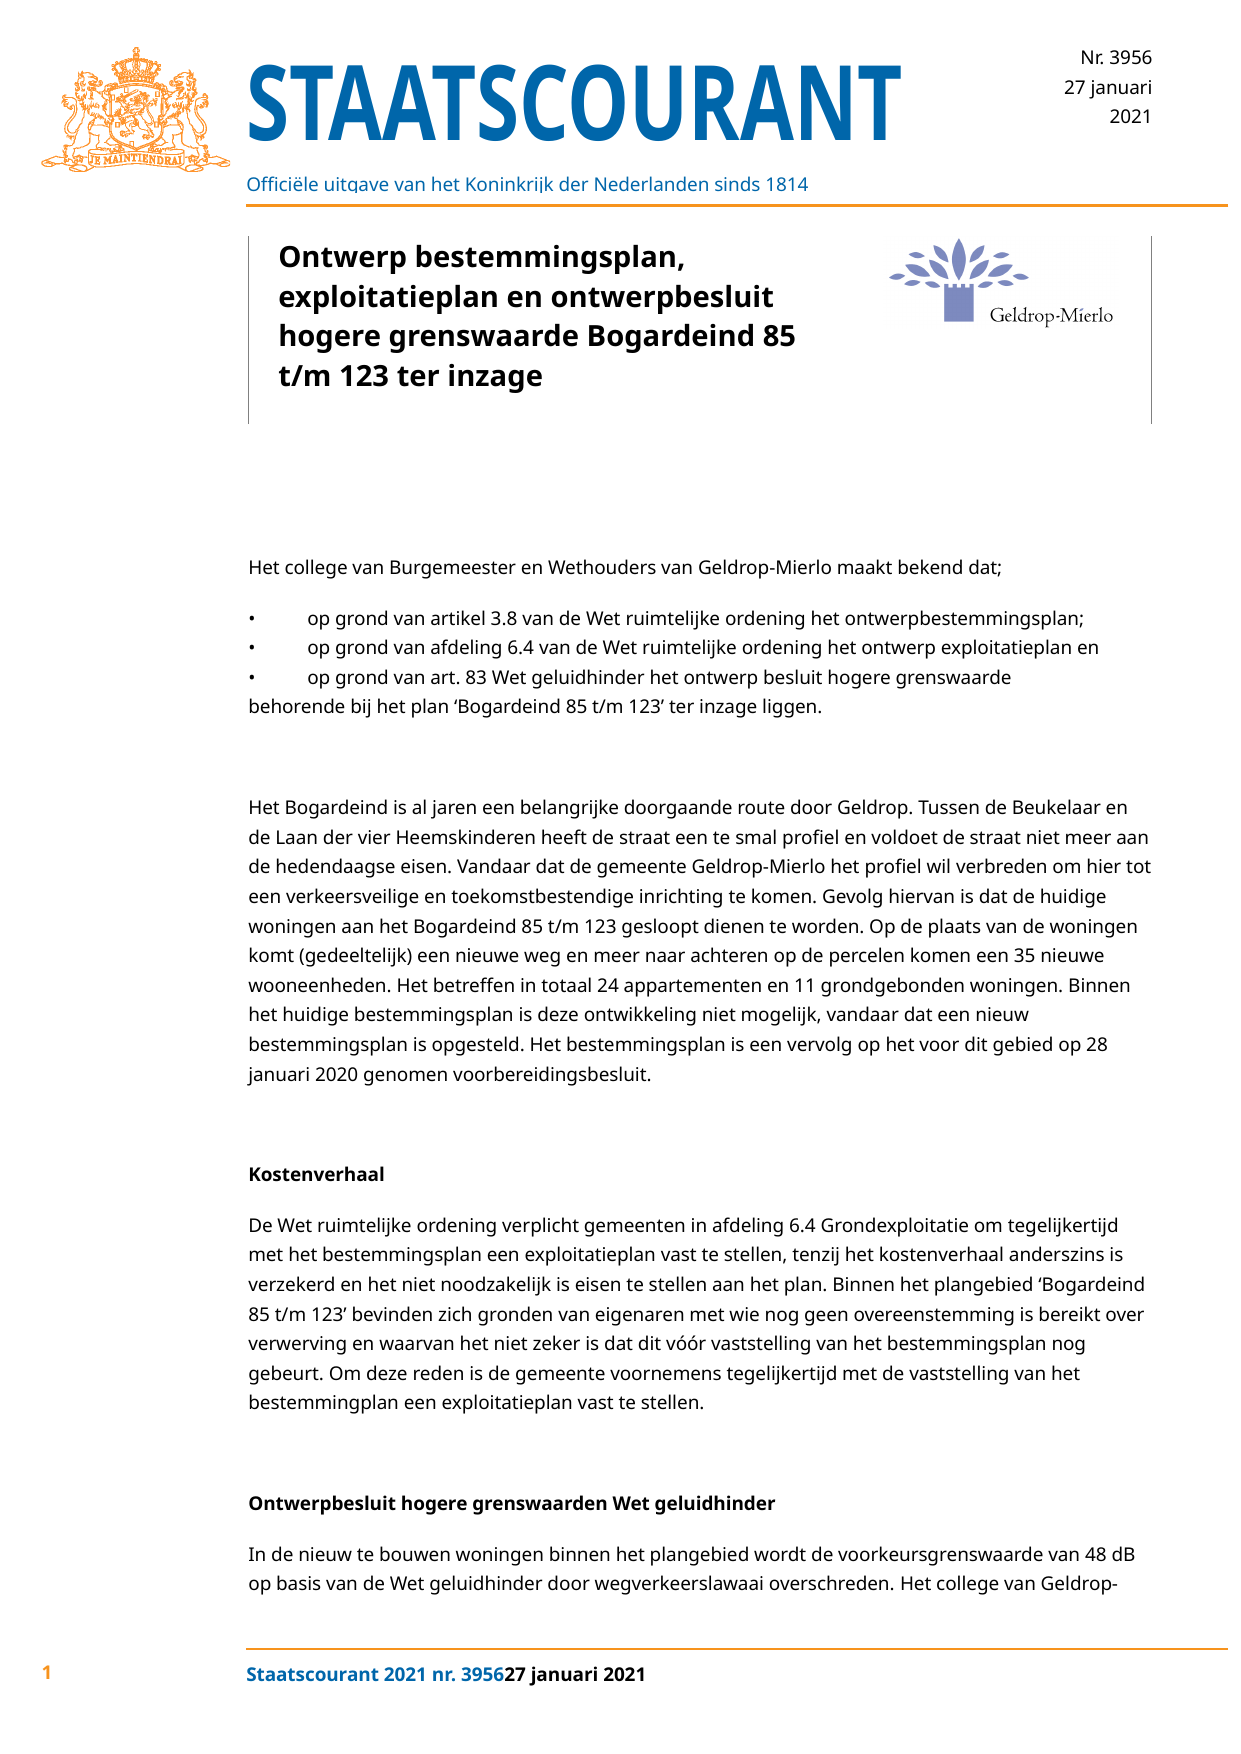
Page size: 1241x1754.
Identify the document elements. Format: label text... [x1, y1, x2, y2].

text De Wet ruimtelijke ordening verplicht gemeenten in afdeling 6.4 Grondexploitatie om tegelijkertijd met het bestemmingsplan een exploitatieplan vast te stellen, tenzij het kostenverhaal anderszins is verzekerd en het niet noodzakelijk is eisen te stellen aan het plan. Binnen het plangebied ‘Bogardeind 85 t/m 123’ bevinden zich gronden van eigenaren met wie nog geen overeenstemming is bereikt over verwerving en waarvan het niet zeker is dat dit vóór vaststelling van het bestemmingsplan nog gebeurt. Om deze reden is de gemeente voornemens tegelijkertijd met de vaststelling van het bestemmingplan een exploitatieplan vast te stellen. [248, 1212, 1152, 1415]
text behorende bij het plan ‘Bogardeind 85 t/m 123’ ter inzage liggen. [248, 694, 1152, 719]
text Het Bogardeind is al jaren een belangrijke doorgaande route door Geldrop. Tussen de Beukelaar en de Laan der vier Heemskinderen heeft de straat een te smal profiel en voldoet de straat niet meer aan de hedendaagse eisen. Vandaar dat de gemeente Geldrop-Mierlo het profiel wil verbreden om hier tot een verkeersveilige en toekomstbestendige inrichting te komen. Gevolg hiervan is dat de huidige woningen aan het Bogardeind 85 t/m 123 gesloopt dienen te worden. Op de plaats van de woningen komt (gedeeltelijk) een nieuwe weg en meer naar achteren op de percelen komen een 35 nieuwe wooneenheden. Het betreffen in totaal 24 appartementen en 11 grondgebonden woningen. Binnen het huidige bestemmingsplan is deze ontwikkeling niet mogelijk, vandaar dat een nieuw bestemmingsplan is opgesteld. Het bestemmingsplan is een vervolg op het voor dit gebied op 28 januari 2020 genomen voorbereidingsbesluit. [248, 794, 1152, 1086]
picture [882, 236, 1119, 329]
text Kostenverhaal [248, 1162, 1152, 1187]
list op grond van artikel 3.8 van de Wet ruimtelijke ordening het ontwerpbestemmingsplan; [248, 605, 1152, 631]
table_header Ontwerp bestemmingsplan, exploitatieplan en ontwerpbesluit hogere grenswaarde Bogardeind 85 t/m 123 ter inzage [249, 236, 850, 424]
list op grond van art. 83 Wet geluidhinder het ontwerp besluit hogere grenswaarde [248, 664, 1152, 690]
text In de nieuw te bouwen woningen binnen het plangebied wordt de voorkeursgrenswaarde van 48 dB op basis van de Wet geluidhinder door wegverkeerslawaai overschreden. Het college van Geldrop- [248, 1541, 1152, 1596]
table_header [850, 236, 1151, 424]
picture [41, 47, 231, 172]
text Het college van Burgemeester en Wethouders van Geldrop-Mierlo maakt bekend dat; [248, 554, 1152, 580]
list op grond van afdeling 6.4 van de Wet ruimtelijke ordening het ontwerp exploitatieplan en [248, 634, 1152, 660]
text Ontwerpbesluit hogere grenswaarden Wet geluidhinder [248, 1490, 1152, 1516]
